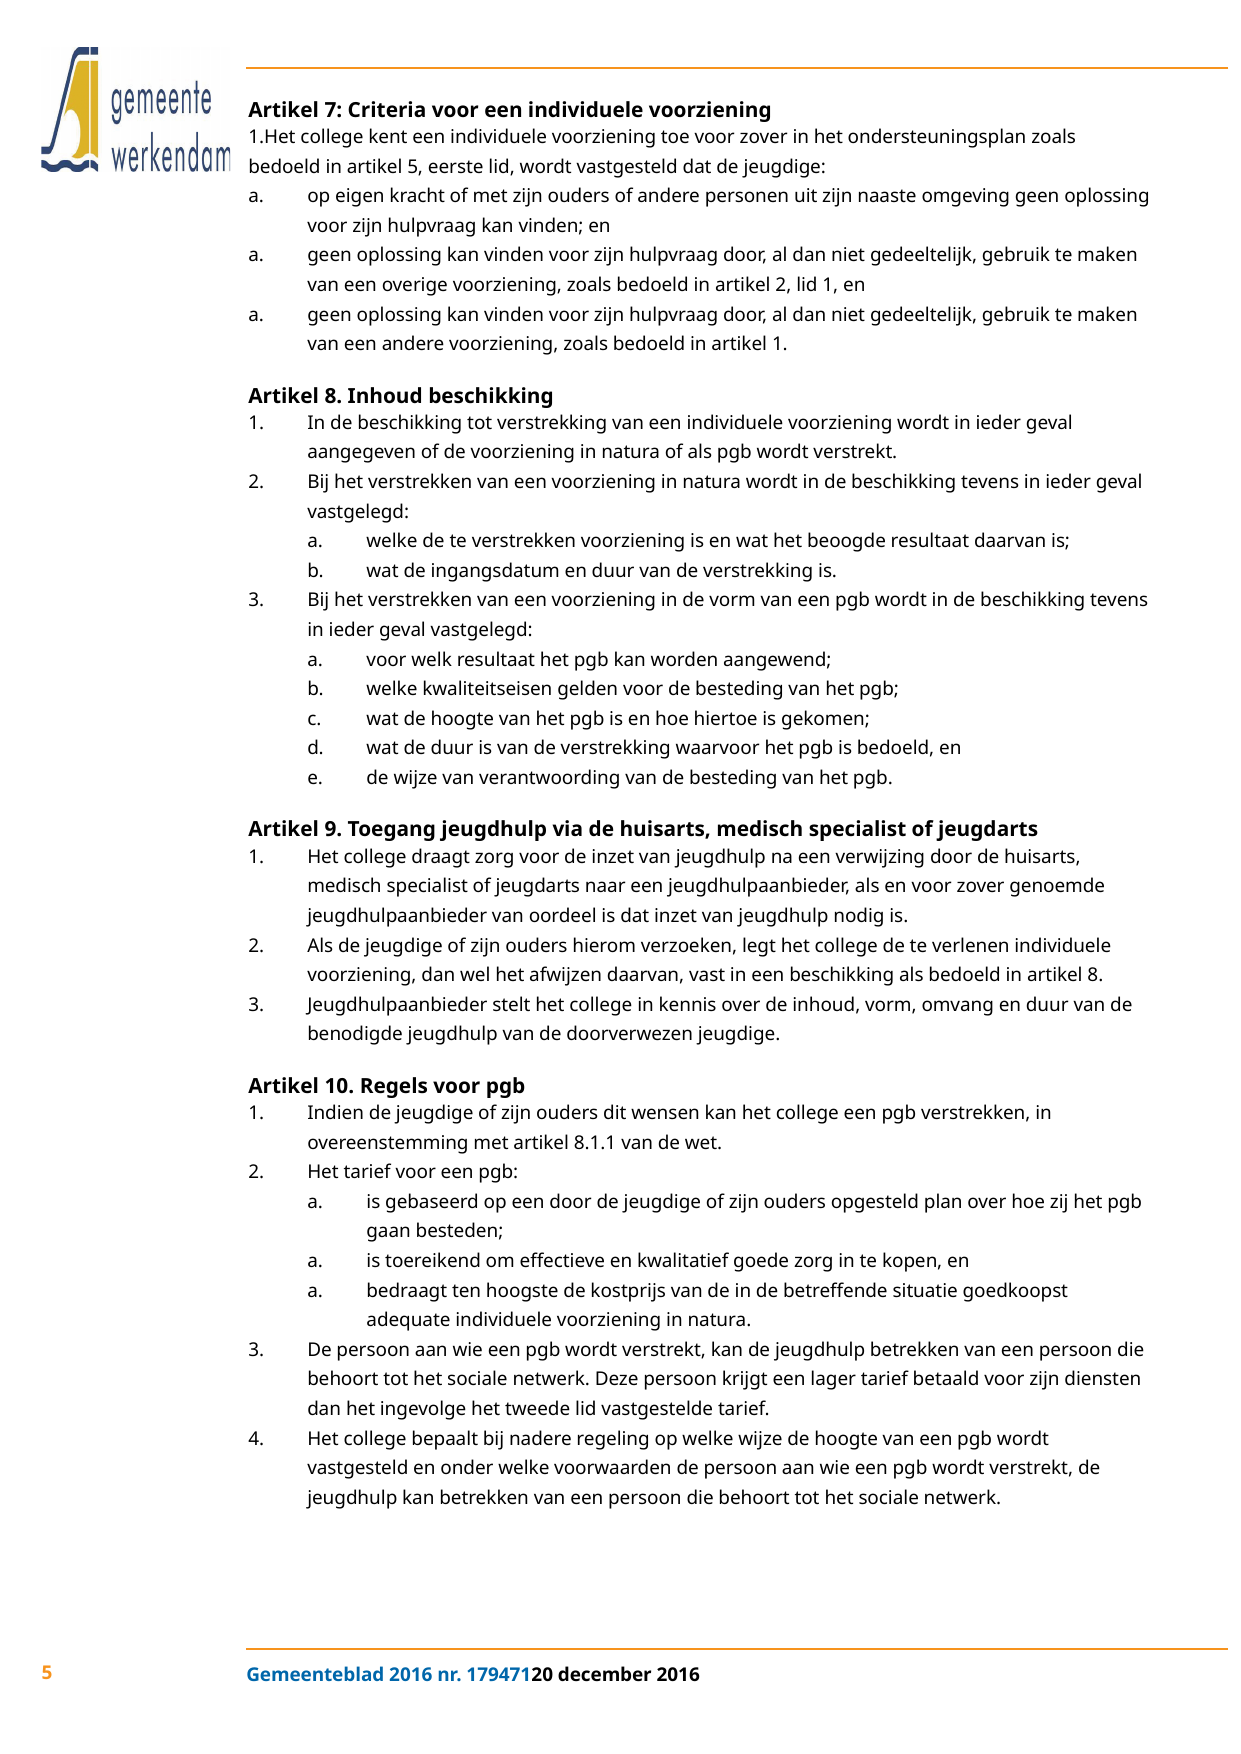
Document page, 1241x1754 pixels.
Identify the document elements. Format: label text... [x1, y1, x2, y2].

list voor welk resultaat het pgb kan worden aangewend; [307, 646, 1152, 672]
list welke de te verstrekken voorziening is en wat het beoogde resultaat daarvan is; [307, 527, 1152, 553]
text Artikel 7: Criteria voor een individuele voorziening [248, 95, 1152, 123]
list Indien de jeugdige of zijn ouders dit wensen kan het college een pgb verstrekken, in overeenstemming met artikel 8.1.1 van de wet. [248, 1099, 1152, 1155]
list geen oplossing kan vinden voor zijn hulpvraag door, al dan niet gedeeltelijk, gebruik te maken van een overige voorziening, zoals bedoeld in artikel 2, lid 1, en [248, 242, 1152, 297]
list geen oplossing kan vinden voor zijn hulpvraag door, al dan niet gedeeltelijk, gebruik te maken van een andere voorziening, zoals bedoeld in artikel 1. [248, 301, 1152, 356]
list In de beschikking tot verstrekking van een individuele voorziening wordt in ieder geval aangegeven of de voorziening in natura of als pgb wordt verstrekt. [248, 409, 1152, 464]
list Bij het verstrekken van een voorziening in de vorm van een pgb wordt in de beschikking tevens in ieder geval vastgelegd: [248, 587, 1152, 642]
text Artikel 8. Inhoud beschikking [248, 381, 1152, 409]
text Artikel 10. Regels voor pgb [248, 1071, 1152, 1099]
list Het college bepaalt bij nadere regeling op welke wijze de hoogte van een pgb wordt vastgesteld en onder welke voorwaarden de persoon aan wie een pgb wordt verstrekt, de jeugdhulp kan betrekken van een persoon die behoort tot het sociale netwerk. [248, 1425, 1152, 1510]
list op eigen kracht of met zijn ouders of andere personen uit zijn naaste omgeving geen oplossing voor zijn hulpvraag kan vinden; en [248, 182, 1152, 238]
text Artikel 9. Toegang jeugdhulp via de huisarts, medisch specialist of jeugdarts [248, 814, 1152, 843]
picture [41, 47, 231, 172]
list Als de jeugdige of zijn ouders hierom verzoeken, legt het college de te verlenen individuele voorziening, dan wel het afwijzen daarvan, vast in een beschikking als bedoeld in artikel 8. [248, 932, 1152, 987]
list Bij het verstrekken van een voorziening in natura wordt in de beschikking tevens in ieder geval vastgelegd: [248, 468, 1152, 524]
list Het college draagt zorg voor de inzet van jeugdhulp na een verwijzing door de huisarts, medisch specialist of jeugdarts naar een jeugdhulpaanbieder, als en voor zover genoemde jeugdhulpaanbieder van oordeel is dat inzet van jeugdhulp nodig is. [248, 843, 1152, 928]
list de wijze van verantwoording van de besteding van het pgb. [307, 764, 1152, 790]
list wat de hoogte van het pgb is en hoe hiertoe is gekomen; [307, 705, 1152, 731]
list welke kwaliteitseisen gelden voor de besteding van het pgb; [307, 675, 1152, 701]
list is gebaseerd op een door de jeugdige of zijn ouders opgesteld plan over hoe zij het pgb gaan besteden; [307, 1188, 1152, 1243]
list is toereikend om effectieve en kwalitatief goede zorg in te kopen, en [307, 1247, 1152, 1273]
list Het tarief voor een pgb: [248, 1158, 1152, 1184]
text 1.Het college kent een individuele voorziening toe voor zover in het ondersteuningsplan zoals bedoeld in artikel 5, eerste lid, wordt vastgesteld dat de jeugdige: [248, 123, 1152, 178]
list bedraagt ten hoogste de kostprijs van de in de betreffende situatie goedkoopst adequate individuele voorziening in natura. [307, 1277, 1152, 1332]
list wat de ingangsdatum en duur van de verstrekking is. [307, 557, 1152, 583]
list Jeugdhulpaanbieder stelt het college in kennis over de inhoud, vorm, omvang en duur van de benodigde jeugdhulp van de doorverwezen jeugdige. [248, 991, 1152, 1046]
list wat de duur is van de verstrekking waarvoor het pgb is bedoeld, en [307, 734, 1152, 760]
list De persoon aan wie een pgb wordt verstrekt, kan de jeugdhulp betrekken van een persoon die behoort tot het sociale netwerk. Deze persoon krijgt een lager tarief betaald voor zijn diensten dan het ingevolge het tweede lid vastgestelde tarief. [248, 1336, 1152, 1421]
